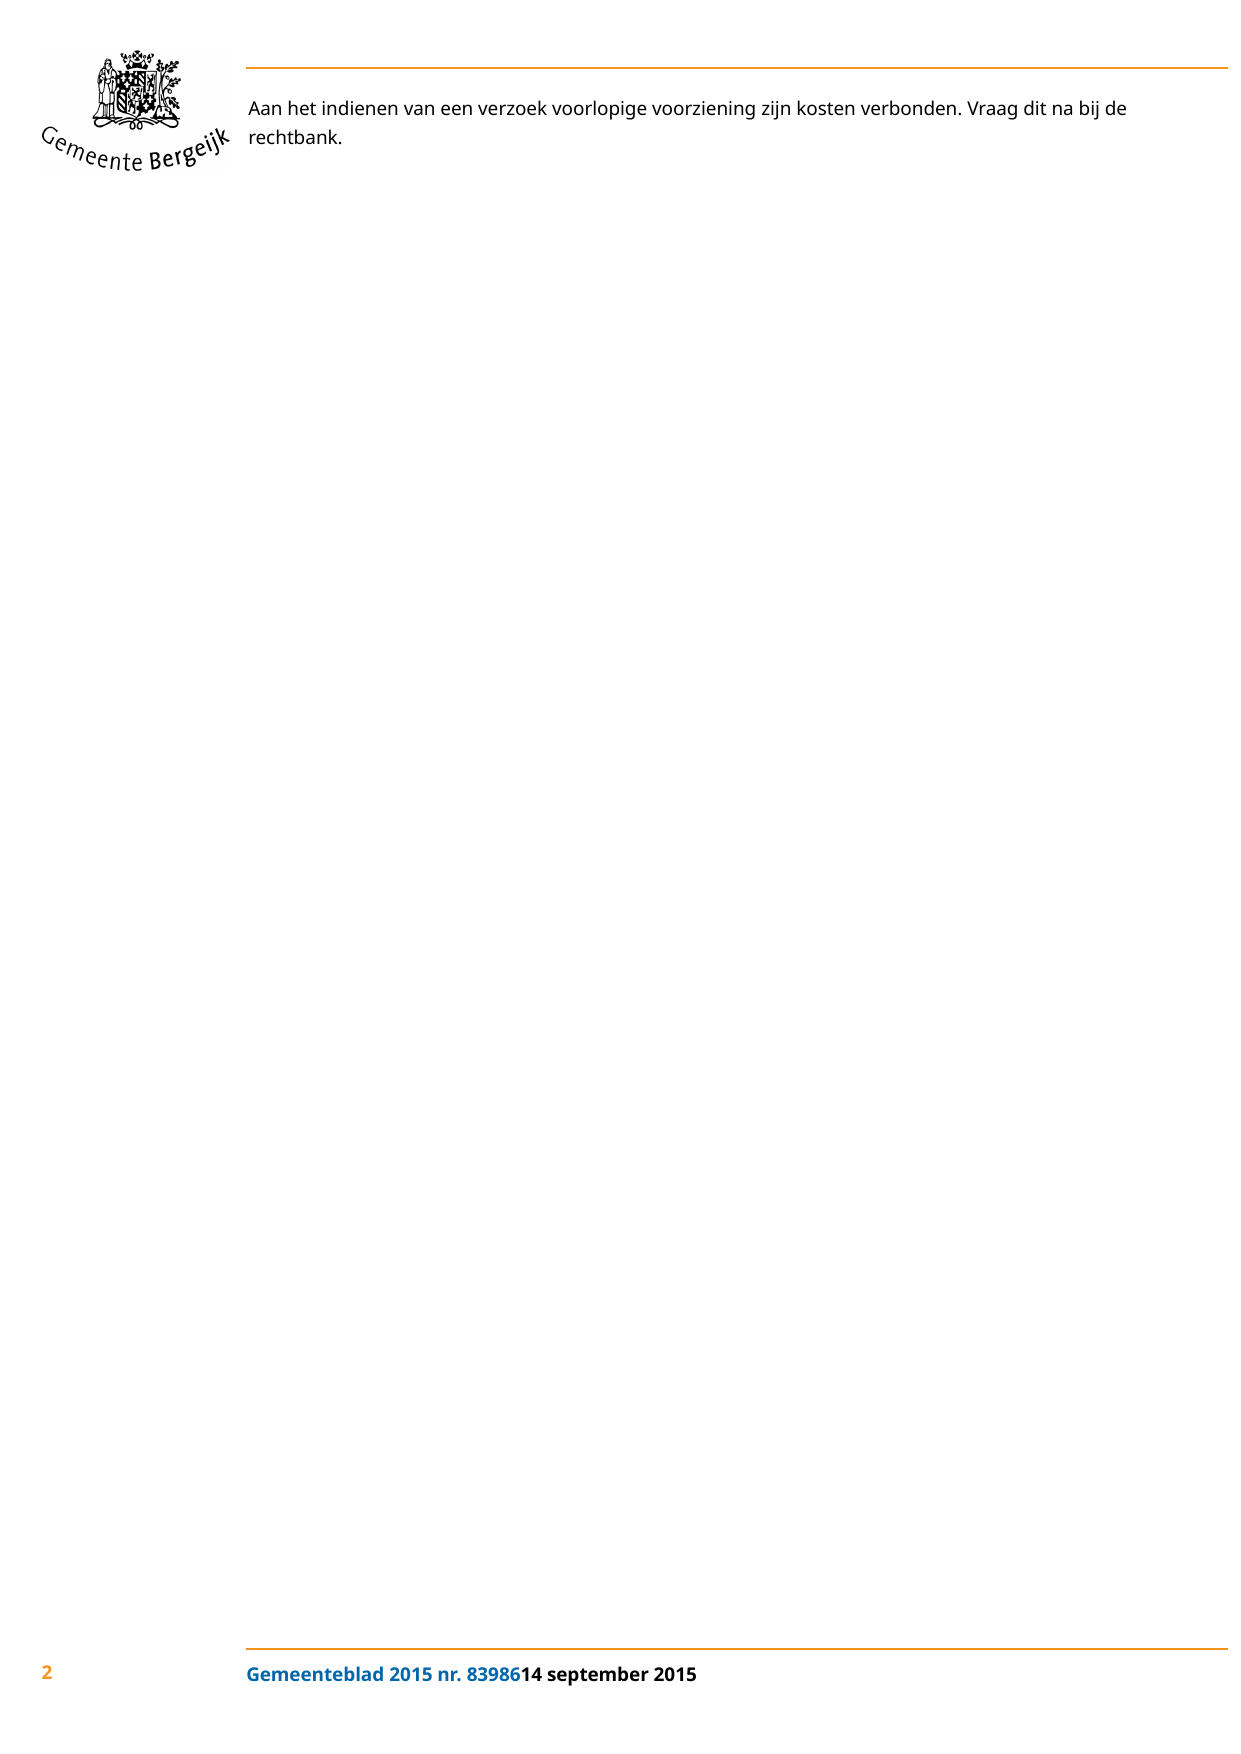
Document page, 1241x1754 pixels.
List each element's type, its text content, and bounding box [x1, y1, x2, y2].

picture [41, 47, 231, 172]
text Aan het indienen van een verzoek voorlopige voorziening zijn kosten verbonden. Vraag dit na bij de rechtbank. [248, 95, 1152, 150]
